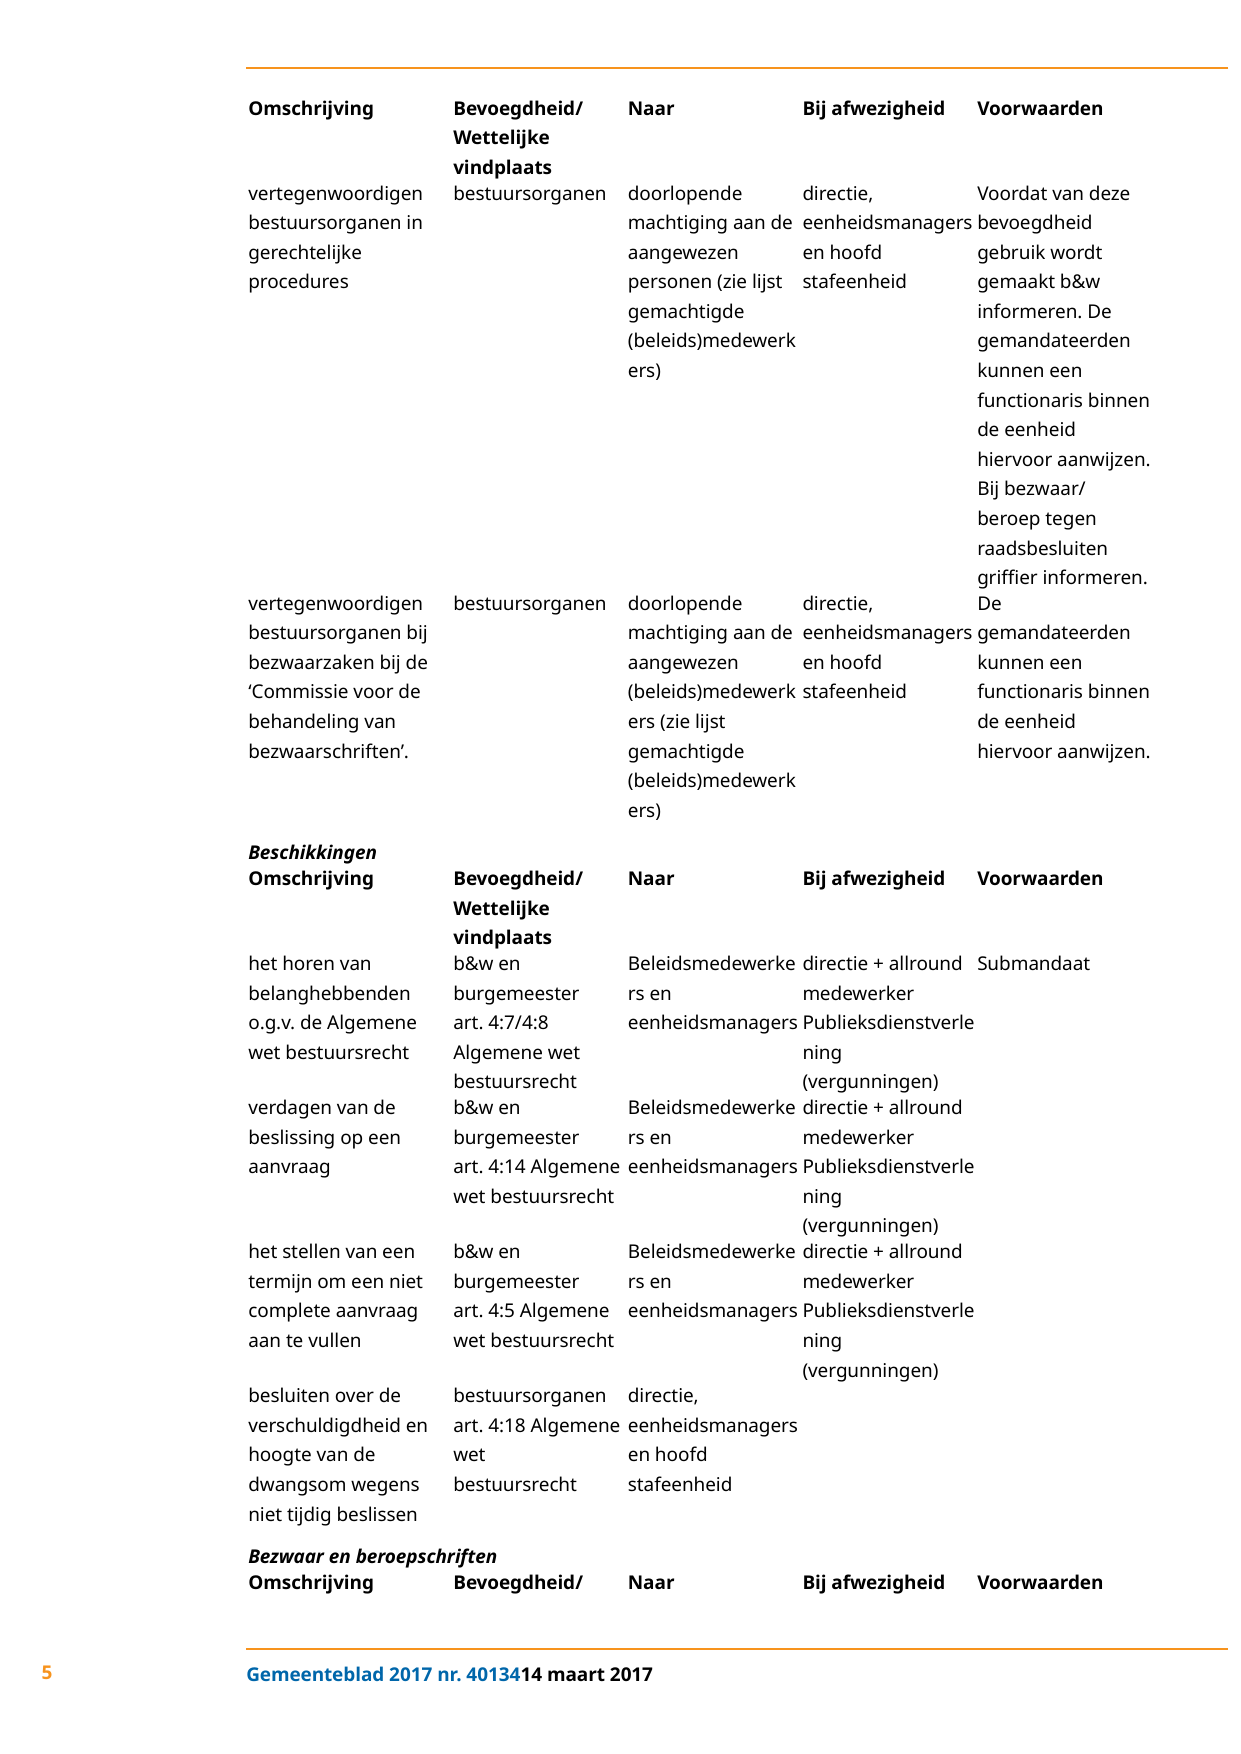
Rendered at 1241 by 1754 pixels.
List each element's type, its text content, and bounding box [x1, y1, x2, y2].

table_cell doorlopende machtiging aan de aangewezen (beleids)medewerkers (zie lijst gemachtigde (beleids)medewerkers) [628, 590, 802, 823]
table_header Voorwaarden [977, 865, 1152, 950]
text Bezwaar en beroepschriften [248, 1543, 1152, 1569]
picture [41, 47, 231, 172]
table_cell Beleidsmedewerkers en eenheidsmanagers [628, 950, 802, 1094]
text Beschikkingen [248, 839, 1152, 865]
table_cell bestuursorganen [453, 180, 628, 590]
table_cell bestuursorganen art. 4:18 Algemene wet bestuursrecht [453, 1383, 628, 1527]
table_cell directie + allround medewerker Publieksdienstverlening (vergunningen) [802, 1239, 977, 1382]
table_cell directie + allround medewerker Publieksdienstverlening (vergunningen) [802, 950, 977, 1094]
table_header Omschrijving [248, 865, 453, 950]
table_header Omschrijving [248, 95, 453, 180]
table_cell het horen van belanghebbenden o.g.v. de Algemene wet bestuursrecht [248, 950, 453, 1094]
table_cell directie, eenheidsmanagers en hoofd stafeenheid [802, 180, 977, 590]
table_cell b&w en burgemeester art. 4:5 Algemene wet bestuursrecht [453, 1239, 628, 1382]
table_cell b&w en burgemeester art. 4:14 Algemene wet bestuursrecht [453, 1094, 628, 1238]
table_cell besluiten over de verschuldigdheid en hoogte van de dwangsom wegens niet tijdig beslissen [248, 1383, 453, 1527]
table_cell Voordat van deze bevoegdheid gebruik wordt gemaakt b&w informeren. De gemandateerden kunnen een functionaris binnen de eenheid hiervoor aanwijzen. Bij bezwaar/ beroep tegen raadsbesluiten griffier informeren. [977, 180, 1152, 590]
table_header Omschrijving [248, 1569, 453, 1595]
table_cell doorlopende machtiging aan de aangewezen personen (zie lijst gemachtigde (beleids)medewerkers) [628, 180, 802, 590]
table_cell [977, 1239, 1152, 1382]
table_cell b&w en burgemeester art. 4:7/4:8 Algemene wet bestuursrecht [453, 950, 628, 1094]
table_cell directie + allround medewerker Publieksdienstverlening (vergunningen) [802, 1094, 977, 1238]
table_cell [802, 1383, 977, 1527]
table_header Naar [628, 95, 802, 180]
table_header Naar [628, 1569, 802, 1595]
table_cell [977, 1383, 1152, 1527]
table_header Voorwaarden [977, 1569, 1152, 1595]
table_header Bevoegdheid/ [453, 1569, 628, 1595]
table_cell [977, 1094, 1152, 1238]
table_header Naar [628, 865, 802, 950]
table_cell directie, eenheidsmanagers en hoofd stafeenheid [802, 590, 977, 823]
table_header Bij afwezigheid [802, 1569, 977, 1595]
table_cell vertegenwoordigen bestuursorganen bij bezwaarzaken bij de ‘Commissie voor de behandeling van bezwaarschriften’. [248, 590, 453, 823]
table_header Bij afwezigheid [802, 865, 977, 950]
table_cell vertegenwoordigen bestuursorganen in gerechtelijke procedures [248, 180, 453, 590]
table_header Bevoegdheid/Wettelijke vindplaats [453, 865, 628, 950]
table_cell Beleidsmedewerkers en eenheidsmanagers [628, 1094, 802, 1238]
table_cell Submandaat [977, 950, 1152, 1094]
table_cell bestuursorganen [453, 590, 628, 823]
table_cell De gemandateerden kunnen een functionaris binnen de eenheid hiervoor aanwijzen. [977, 590, 1152, 823]
table_cell verdagen van de beslissing op een aanvraag [248, 1094, 453, 1238]
table_header Voorwaarden [977, 95, 1152, 180]
table_header Bij afwezigheid [802, 95, 977, 180]
table_cell directie, eenheidsmanagers en hoofd stafeenheid [628, 1383, 802, 1527]
table_header Bevoegdheid/Wettelijke vindplaats [453, 95, 628, 180]
table_cell het stellen van een termijn om een niet complete aanvraag aan te vullen [248, 1239, 453, 1382]
table_cell Beleidsmedewerkers en eenheidsmanagers [628, 1239, 802, 1382]
